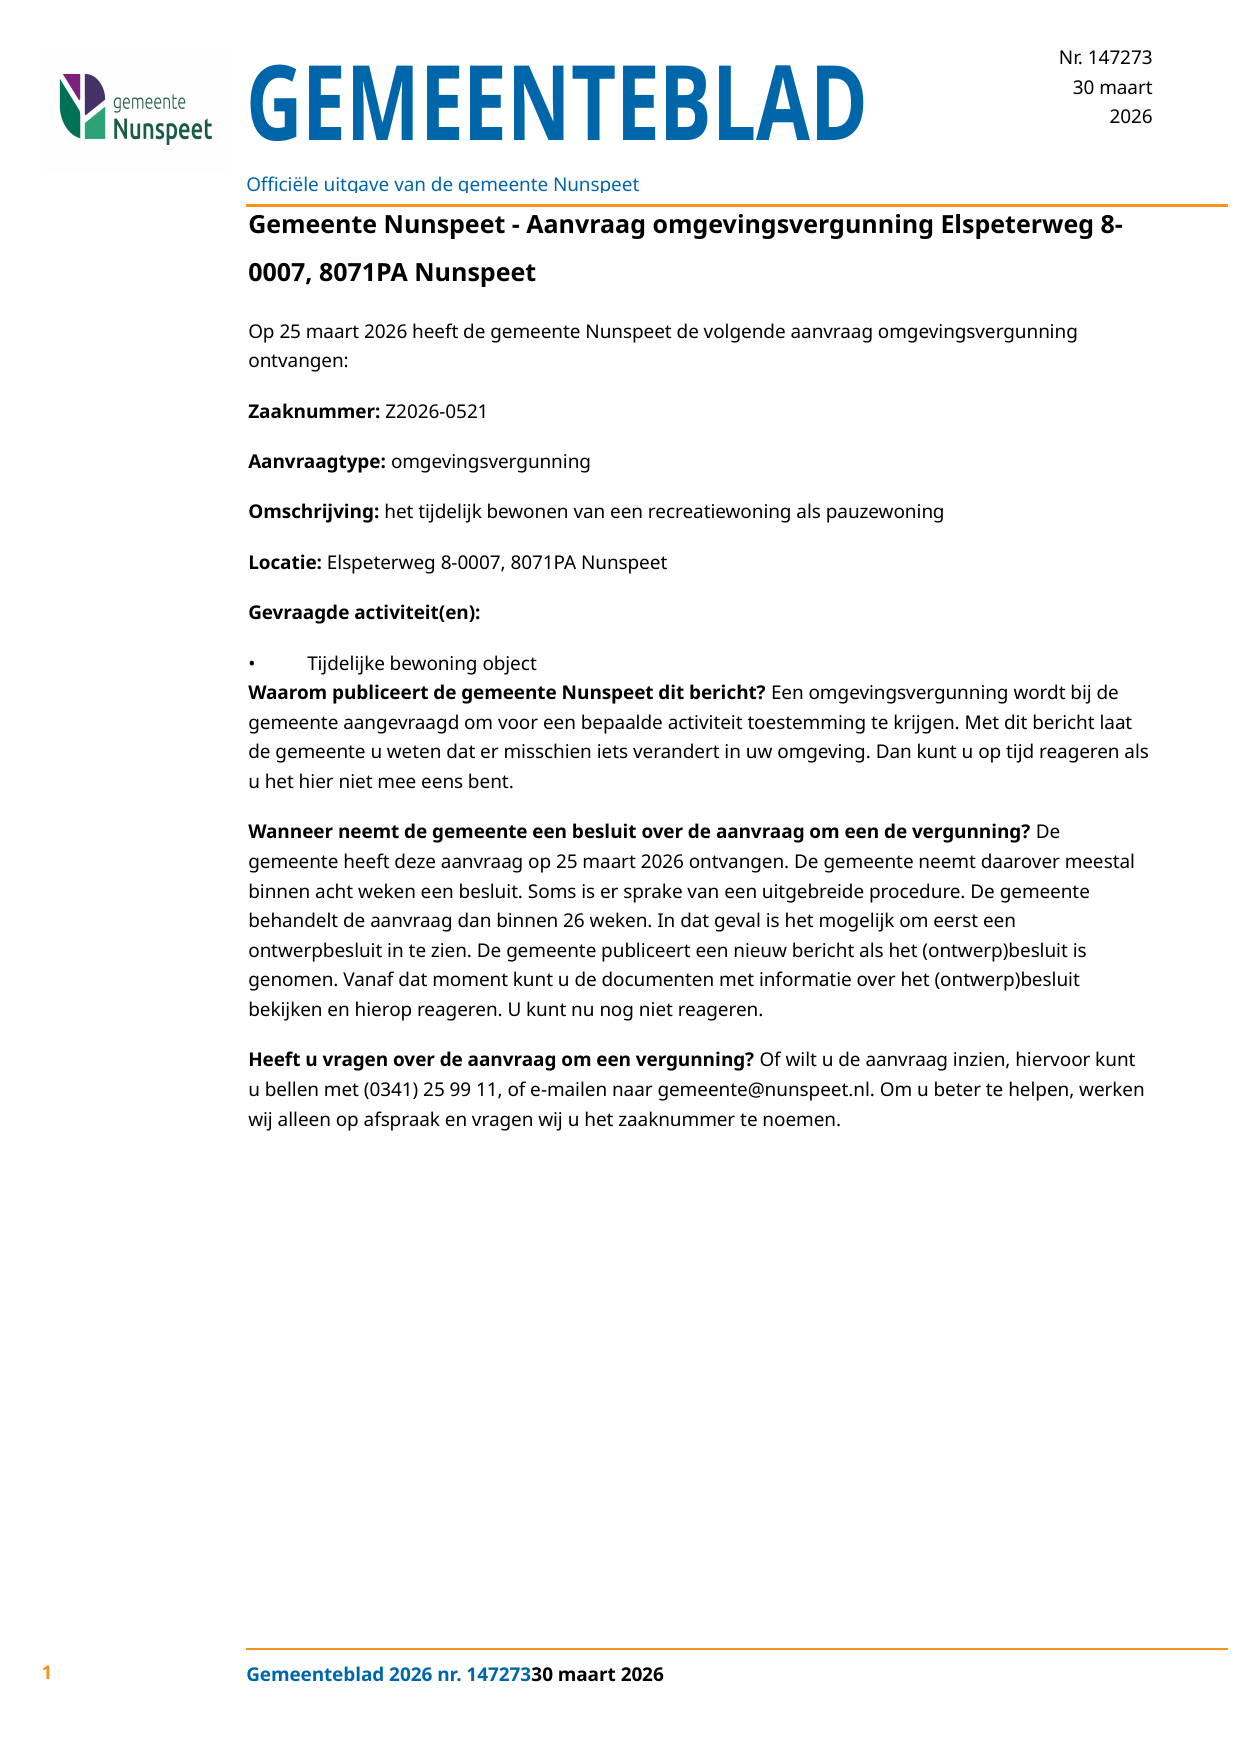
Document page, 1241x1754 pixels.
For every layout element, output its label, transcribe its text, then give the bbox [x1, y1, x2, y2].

text Waarom publiceert de gemeente Nunspeet dit bericht? Een omgevingsvergunning wordt bij de gemeente aangevraagd om voor een bepaalde activiteit toestemming te krijgen. Met dit bericht laat de gemeente u weten dat er misschien iets verandert in uw omgeving. Dan kunt u op tijd reageren als u het hier niet mee eens bent. [248, 679, 1152, 794]
text Omschrijving: het tijdelijk bewonen van een recreatiewoning als pauzewoning [248, 499, 1152, 524]
text Wanneer neemt de gemeente een besluit over de aanvraag om een de vergunning? De gemeente heeft deze aanvraag op 25 maart 2026 ontvangen. De gemeente neemt daarover meestal binnen acht weken een besluit. Soms is er sprake van een uitgebreide procedure. De gemeente behandelt de aanvraag dan binnen 26 weken. In dat geval is het mogelijk om eerst een ontwerpbesluit in te zien. De gemeente publiceert een nieuw bericht als het (ontwerp)besluit is genomen. Vanaf dat moment kunt u de documenten met informatie over het (ontwerp)besluit bekijken en hierop reageren. U kunt nu nog niet reageren. [248, 819, 1152, 1022]
text Aanvraagtype: omgevingsvergunning [248, 448, 1152, 474]
text Zaaknummer: Z2026-0521 [248, 398, 1152, 424]
text Gemeente Nunspeet - Aanvraag omgevingsvergunning Elspeterweg 8-0007, 8071PA Nunspeet [248, 207, 1152, 288]
picture [41, 47, 231, 172]
text Gevraagde activiteit(en): [248, 599, 1152, 625]
text Op 25 maart 2026 heeft de gemeente Nunspeet de volgende aanvraag omgevingsvergunning ontvangen: [248, 318, 1152, 373]
text Locatie: Elspeterweg 8-0007, 8071PA Nunspeet [248, 549, 1152, 575]
list Tijdelijke bewoning object [248, 650, 1152, 676]
text Heeft u vragen over de aanvraag om een vergunning? Of wilt u de aanvraag inzien, hiervoor kunt u bellen met (0341) 25 99 11, of e-mailen naar gemeente@nunspeet.nl. Om u beter te helpen, werken wij alleen op afspraak en vragen wij u het zaaknummer te noemen. [248, 1047, 1152, 1132]
